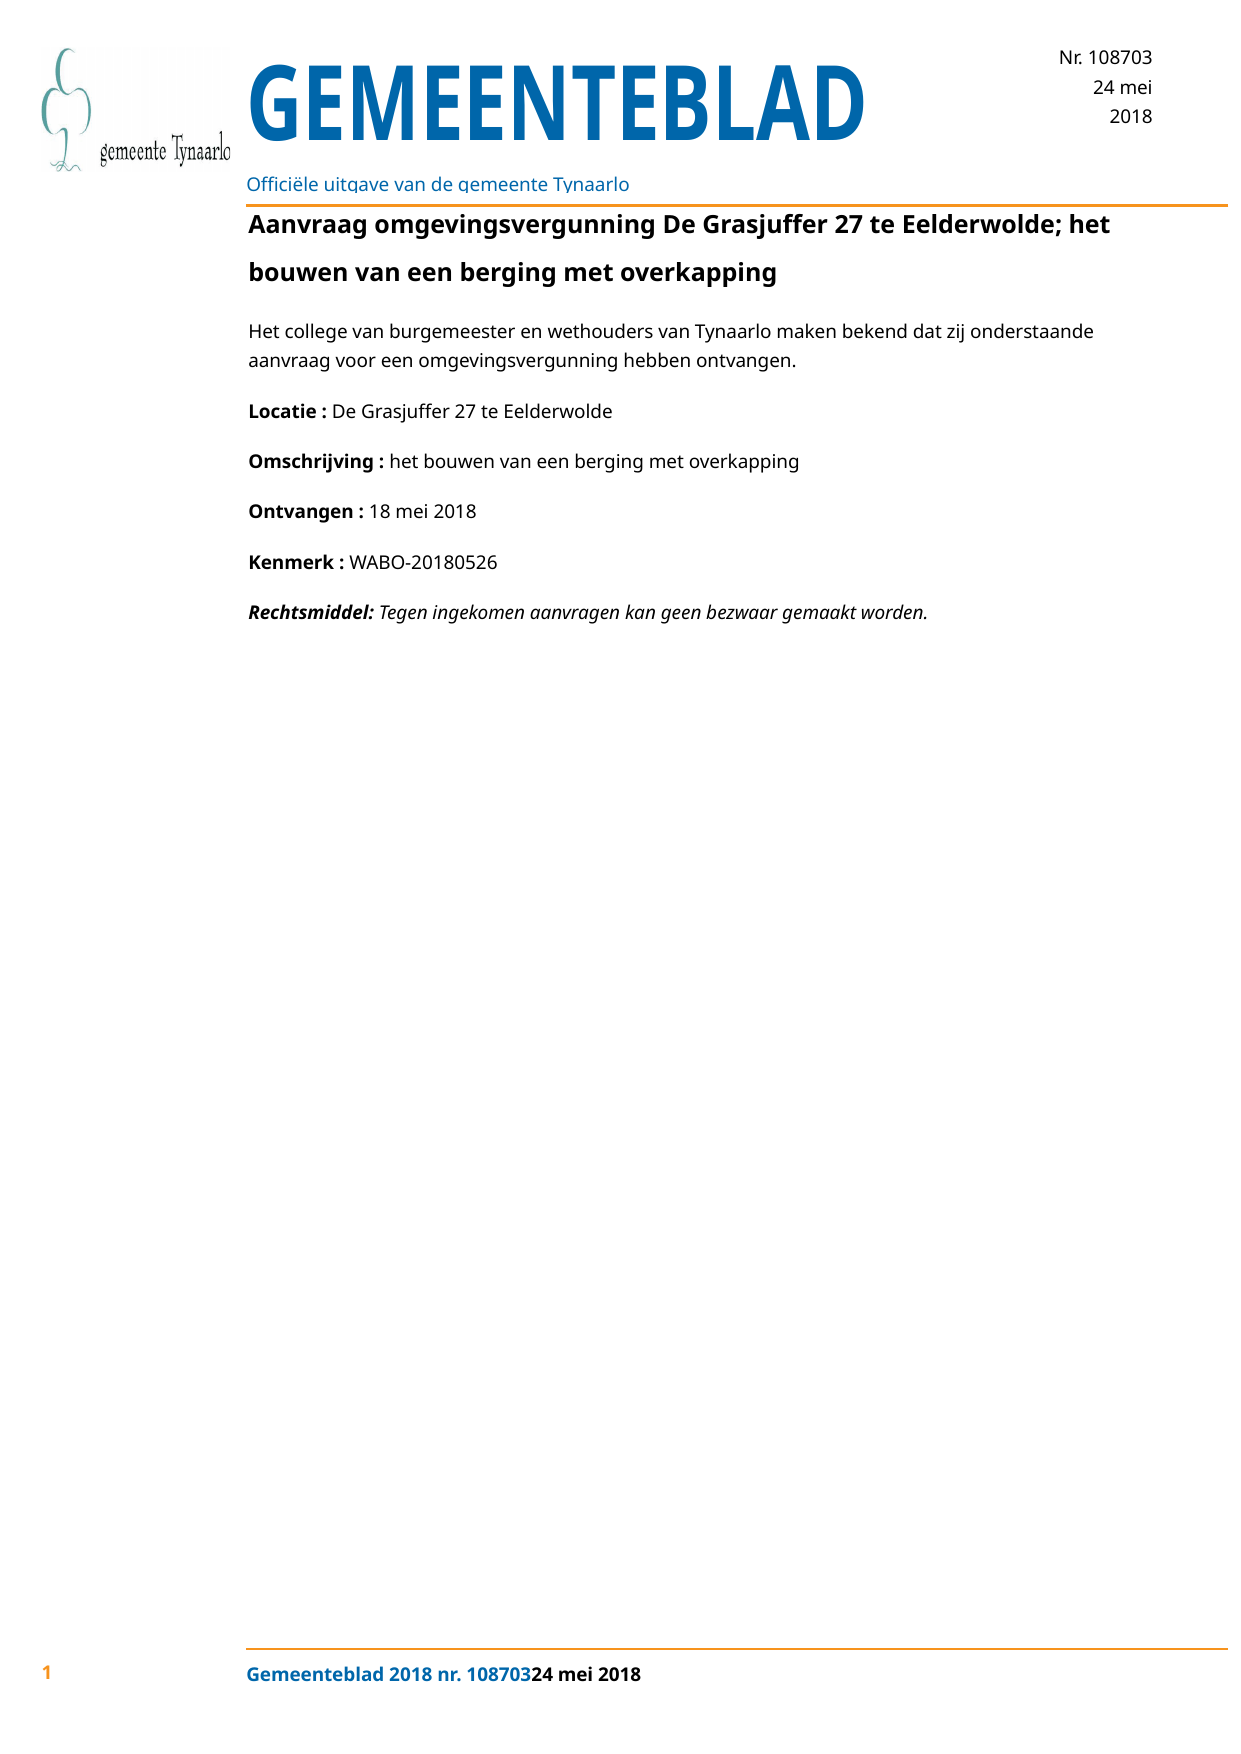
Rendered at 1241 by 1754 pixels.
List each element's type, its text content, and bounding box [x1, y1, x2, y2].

text Kenmerk : WABO-20180526 [248, 549, 1152, 575]
text Omschrijving : het bouwen van een berging met overkapping [248, 448, 1152, 474]
text Rechtsmiddel: Tegen ingekomen aanvragen kan geen bezwaar gemaakt worden. [248, 599, 1152, 625]
text Ontvangen : 18 mei 2018 [248, 499, 1152, 524]
text Aanvraag omgevingsvergunning De Grasjuffer 27 te Eelderwolde; het bouwen van een berging met overkapping [248, 207, 1152, 288]
picture [41, 47, 231, 172]
text Het college van burgemeester en wethouders van Tynaarlo maken bekend dat zij onderstaande aanvraag voor een omgevingsvergunning hebben ontvangen. [248, 318, 1152, 373]
text Locatie : De Grasjuffer 27 te Eelderwolde [248, 398, 1152, 424]
